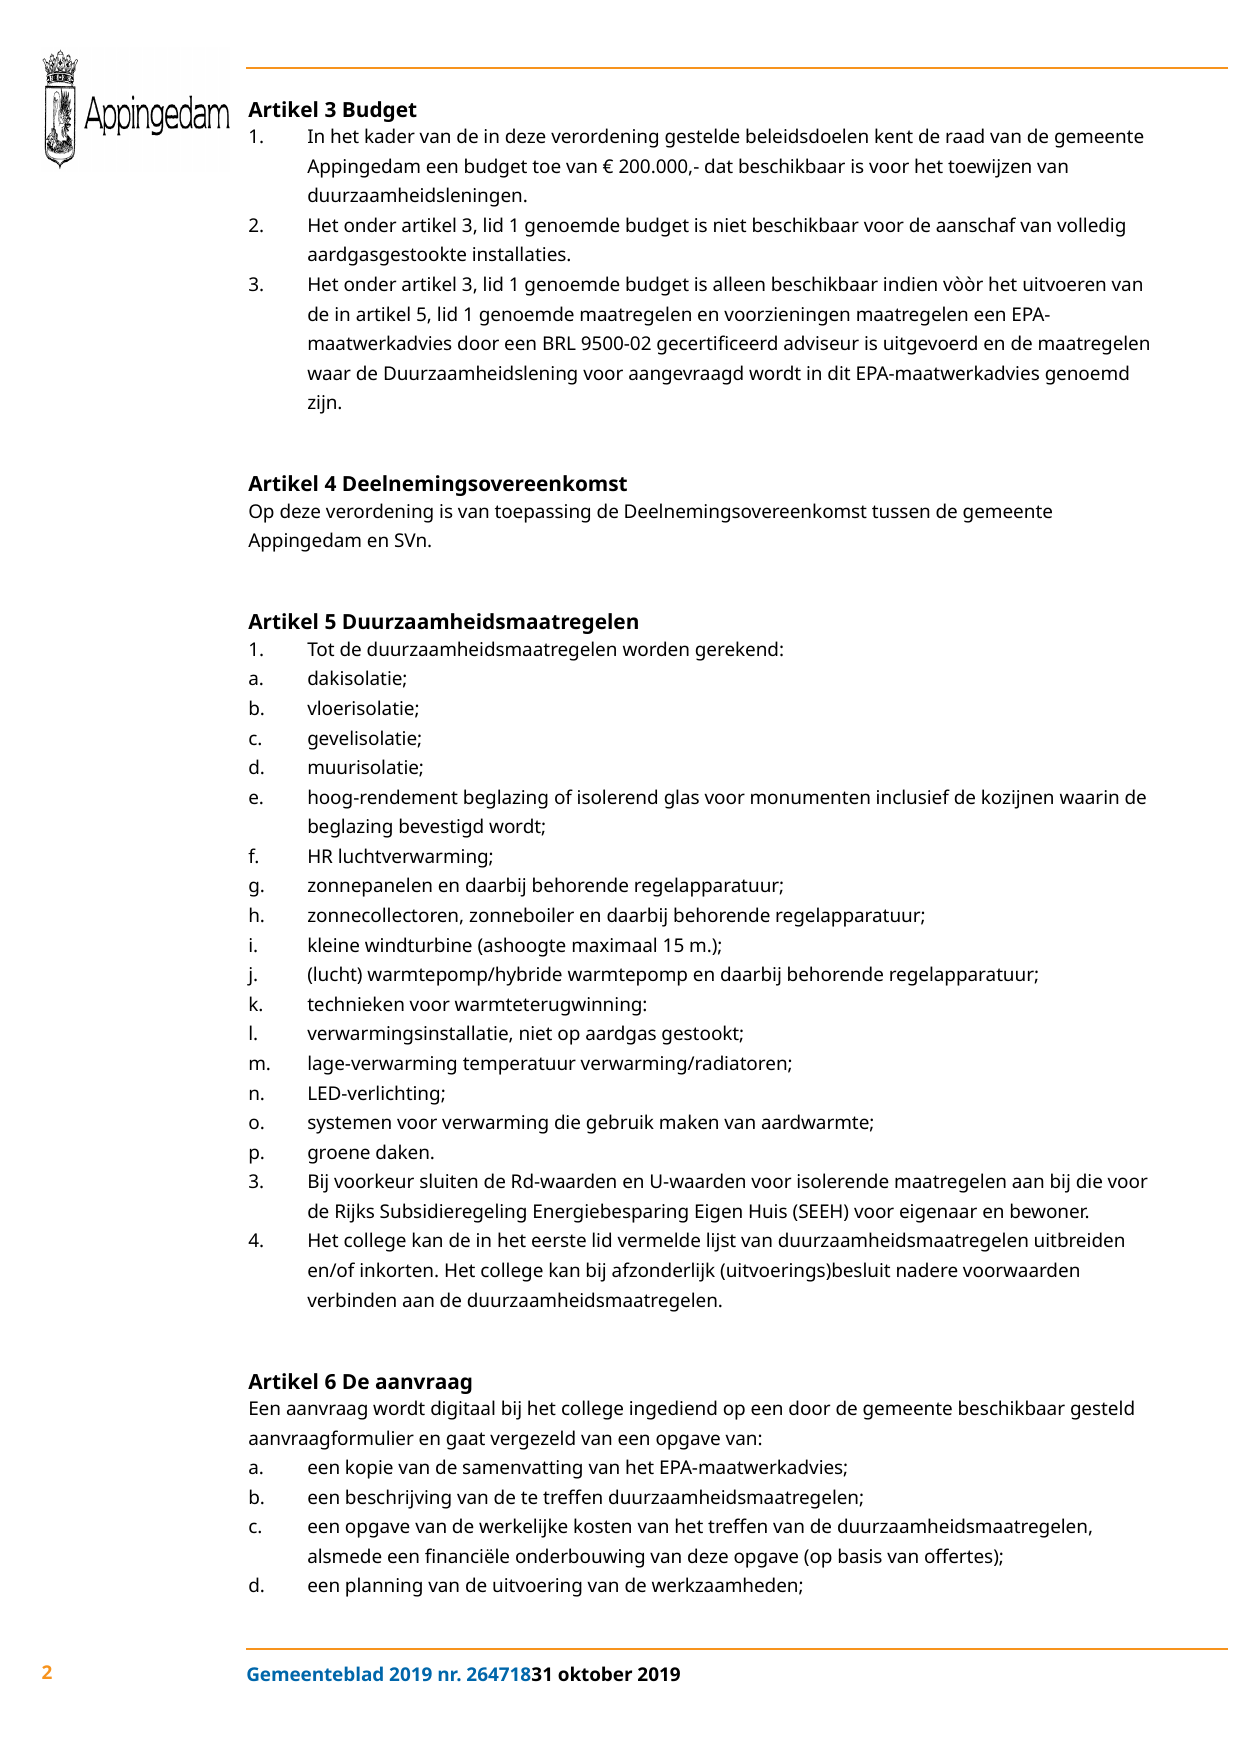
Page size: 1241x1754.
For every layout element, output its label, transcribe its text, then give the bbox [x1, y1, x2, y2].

list HR luchtverwarming; [248, 843, 1152, 869]
list In het kader van de in deze verordening gestelde beleidsdoelen kent de raad van de gemeente Appingedam een budget toe van € 200.000,- dat beschikbaar is voor het toewijzen van duurzaamheidsleningen. [248, 123, 1152, 208]
list een beschrijving van de te treffen duurzaamheidsmaatregelen; [248, 1484, 1152, 1510]
text Een aanvraag wordt digitaal bij het college ingediend op een door de gemeente beschikbaar gesteld aanvraagformulier en gaat vergezeld van een opgave van: [248, 1395, 1152, 1451]
list systemen voor verwarming die gebruik maken van aardwarmte; [248, 1109, 1152, 1135]
list kleine windturbine (ashoogte maximaal 15 m.); [248, 932, 1152, 957]
list (lucht) warmtepomp/hybride warmtepomp en daarbij behorende regelapparatuur; [248, 961, 1152, 987]
text Artikel 6 De aanvraag [248, 1367, 1152, 1395]
list Het onder artikel 3, lid 1 genoemde budget is niet beschikbaar voor de aanschaf van volledig aardgasgestookte installaties. [248, 212, 1152, 267]
list hoog-rendement beglazing of isolerend glas voor monumenten inclusief de kozijnen waarin de beglazing bevestigd wordt; [248, 784, 1152, 839]
list LED-verlichting; [248, 1080, 1152, 1105]
list technieken voor warmteterugwinning: [248, 991, 1152, 1017]
list een planning van de uitvoering van de werkzaamheden; [248, 1573, 1152, 1598]
list Bij voorkeur sluiten de Rd-waarden en U-waarden voor isolerende maatregelen aan bij die voor de Rijks Subsidieregeling Energiebesparing Eigen Huis (SEEH) voor eigenaar en bewoner. [248, 1168, 1152, 1224]
picture [41, 47, 231, 172]
list vloerisolatie; [248, 695, 1152, 721]
list groene daken. [248, 1139, 1152, 1164]
text Op deze verordening is van toepassing de Deelnemingsovereenkomst tussen de gemeente Appingedam en SVn. [248, 498, 1152, 553]
list Het college kan de in het eerste lid vermelde lijst van duurzaamheidsmaatregelen uitbreiden en/of inkorten. Het college kan bij afzonderlijk (uitvoerings)besluit nadere voorwaarden verbinden aan de duurzaamheidsmaatregelen. [248, 1228, 1152, 1312]
list Het onder artikel 3, lid 1 genoemde budget is alleen beschikbaar indien vòòr het uitvoeren van de in artikel 5, lid 1 genoemde maatregelen en voorzieningen maatregelen een EPA-maatwerkadvies door een BRL 9500-02 gecertificeerd adviseur is uitgevoerd en de maatregelen waar de Duurzaamheidslening voor aangevraagd wordt in dit EPA-maatwerkadvies genoemd zijn. [248, 271, 1152, 415]
list Tot de duurzaamheidsmaatregelen worden gerekend: [248, 636, 1152, 662]
list een opgave van de werkelijke kosten van het treffen van de duurzaamheidsmaatregelen, alsmede een financiële onderbouwing van deze opgave (op basis van offertes); [248, 1513, 1152, 1569]
list een kopie van de samenvatting van het EPA-maatwerkadvies; [248, 1454, 1152, 1480]
list lage-verwarming temperatuur verwarming/radiatoren; [248, 1050, 1152, 1076]
text Artikel 4 Deelnemingsovereenkomst [248, 469, 1152, 498]
list verwarmingsinstallatie, niet op aardgas gestookt; [248, 1021, 1152, 1046]
list gevelisolatie; [248, 725, 1152, 750]
list muurisolatie; [248, 754, 1152, 780]
text Artikel 5 Duurzaamheidsmaatregelen [248, 607, 1152, 636]
list dakisolatie; [248, 666, 1152, 691]
list zonnepanelen en daarbij behorende regelapparatuur; [248, 873, 1152, 898]
list zonnecollectoren, zonneboiler en daarbij behorende regelapparatuur; [248, 902, 1152, 928]
text Artikel 3 Budget [248, 95, 1152, 123]
